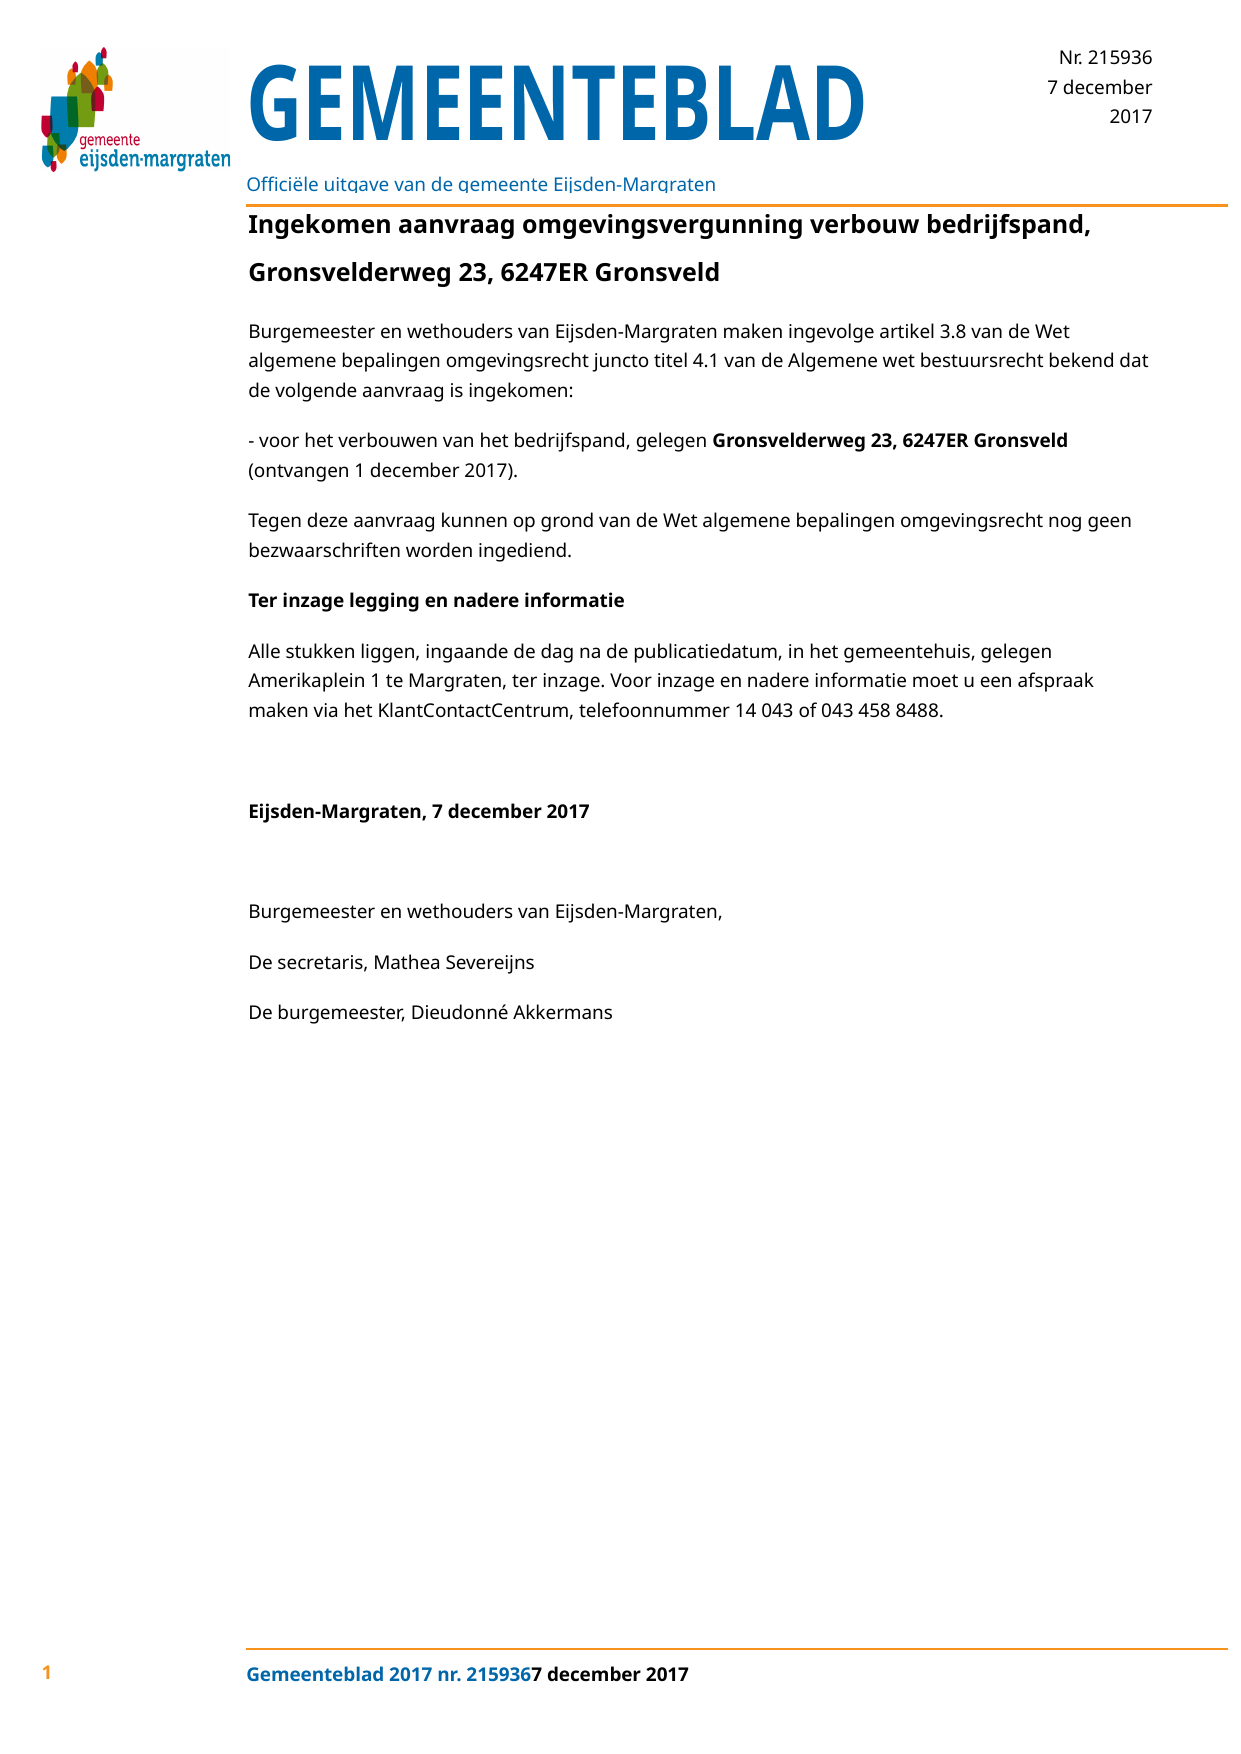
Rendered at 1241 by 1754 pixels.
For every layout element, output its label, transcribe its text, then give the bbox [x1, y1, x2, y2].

text Ter inzage legging en nadere informatie [248, 587, 1152, 613]
text Burgemeester en wethouders van Eijsden-Margraten maken ingevolge artikel 3.8 van de Wet algemene bepalingen omgevingsrecht juncto titel 4.1 van de Algemene wet bestuursrecht bekend dat de volgende aanvraag is ingekomen: [248, 318, 1152, 403]
picture [41, 47, 231, 172]
text De secretaris, Mathea Severeijns [248, 949, 1152, 975]
text Burgemeester en wethouders van Eijsden-Margraten, [248, 899, 1152, 924]
text - voor het verbouwen van het bedrijfspand, gelegen Gronsvelderweg 23, 6247ER Gronsveld (ontvangen 1 december 2017). [248, 427, 1152, 483]
text Alle stukken liggen, ingaande de dag na de publicatiedatum, in het gemeentehuis, gelegen Amerikaplein 1 te Margraten, ter inzage. Voor inzage en nadere informatie moet u een afspraak maken via het KlantContactCentrum, telefoonnummer 14 043 of 043 458 8488. [248, 638, 1152, 723]
text Ingekomen aanvraag omgevingsvergunning verbouw bedrijfspand, Gronsvelderweg 23, 6247ER Gronsveld [248, 207, 1152, 288]
text Eijsden-Margraten, 7 december 2017 [248, 798, 1152, 824]
text Tegen deze aanvraag kunnen op grond van de Wet algemene bepalingen omgevingsrecht nog geen bezwaarschriften worden ingediend. [248, 507, 1152, 563]
text De burgemeester, Dieudonné Akkermans [248, 999, 1152, 1025]
